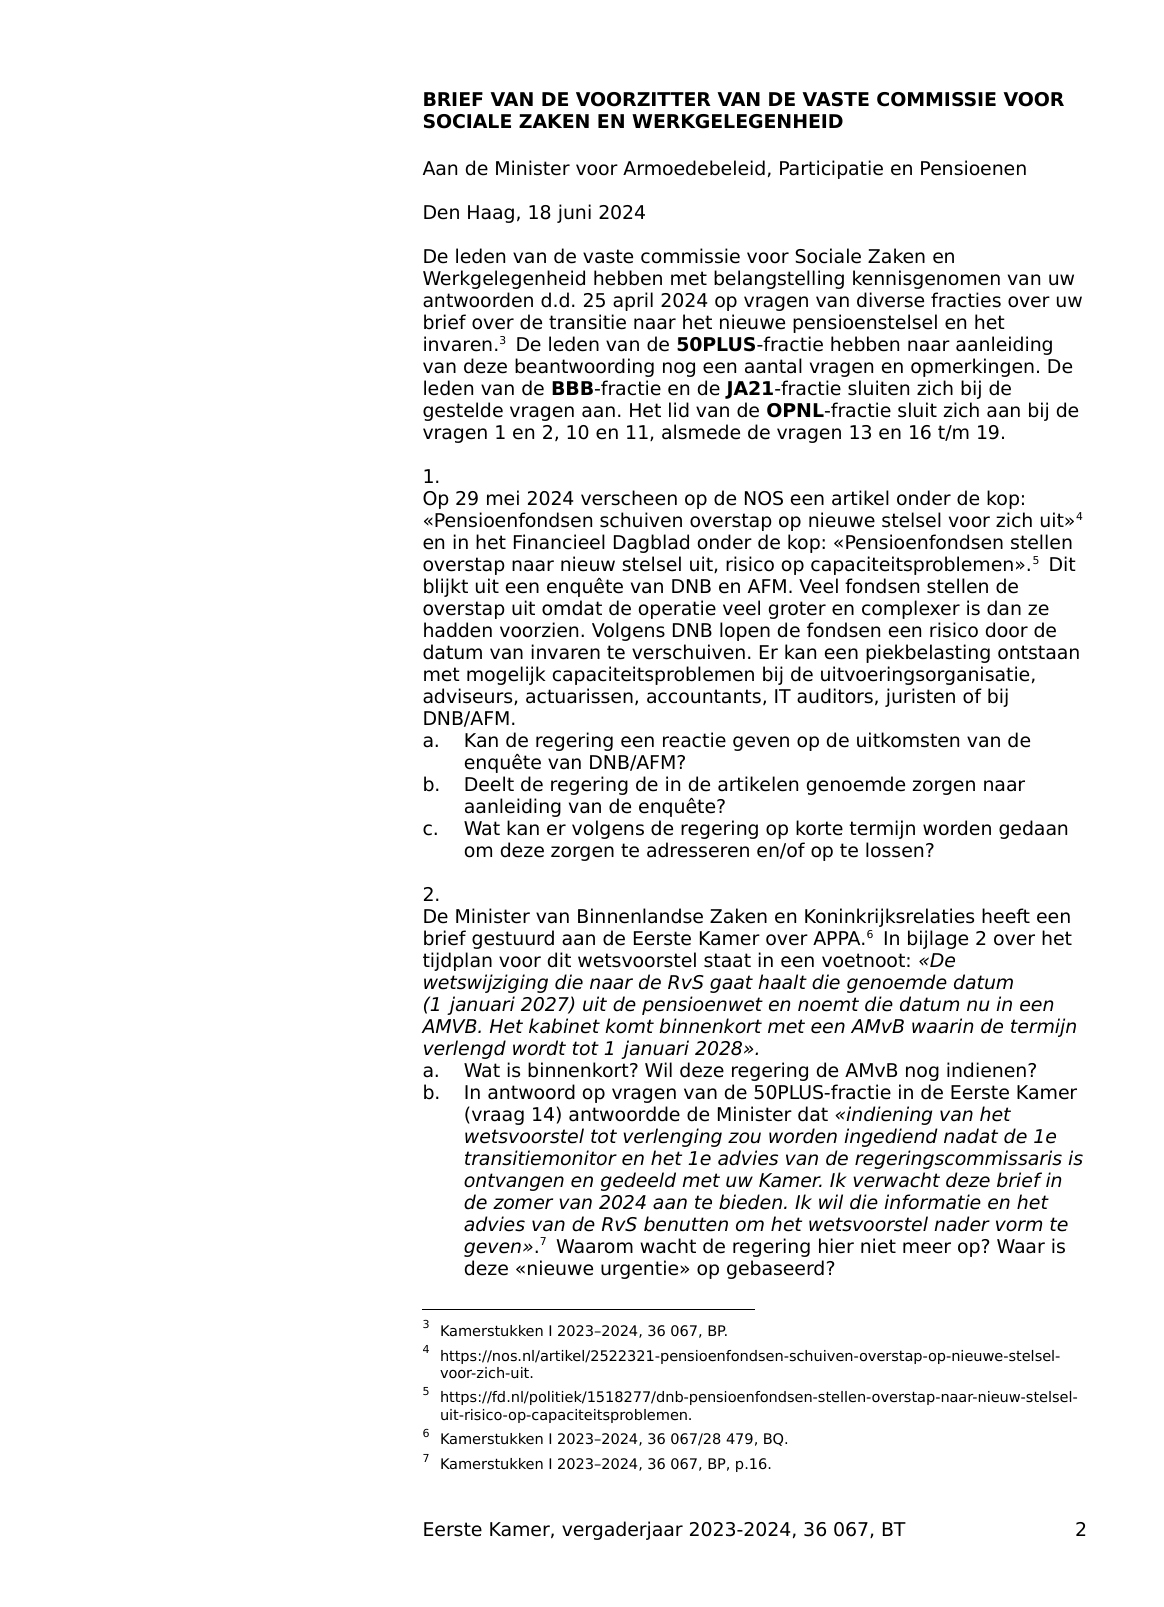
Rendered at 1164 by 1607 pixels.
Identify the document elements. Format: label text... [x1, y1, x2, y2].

text Kamerstukken I 2023–2024, 36 067, BP. [422, 1318, 1087, 1341]
text 1. [422, 466, 1087, 488]
text https://nos.nl/artikel/2522321-pensioenfondsen-schuiven-overstap-op-nieuwe-stelsel-voor-zich-uit. [422, 1343, 1087, 1382]
text De leden van de vaste commissie voor Sociale Zaken en Werkgelegenheid hebben met belangstelling kennisgenomen van uw antwoorden d.d. 25 april 2024 op vragen van diverse fracties over uw brief over de transitie naar het nieuwe pensioenstelsel en het invaren. De leden van de 50PLUS-fractie hebben naar aanleiding van deze beantwoording nog een aantal vragen en opmerkingen. De leden van de BBB-fractie en de JA21-fractie sluiten zich bij de gestelde vragen aan. Het lid van de OPNL-fractie sluit zich aan bij de vragen 1 en 2, 10 en 11, alsmede de vragen 13 en 16 t/m 19. [422, 246, 1087, 444]
text Op 29 mei 2024 verscheen op de NOS een artikel onder de kop: «Pensioenfondsen schuiven overstap op nieuwe stelsel voor zich uit» en in het Financieel Dagblad onder de kop: «Pensioenfondsen stellen overstap naar nieuw stelsel uit, risico op capaciteitsproblemen». Dit blijkt uit een enquête van DNB en AFM. Veel fondsen stellen de overstap uit omdat de operatie veel groter en complexer is dan ze hadden voorzien. Volgens DNB lopen de fondsen een risico door de datum van invaren te verschuiven. Er kan een piekbelasting ontstaan met mogelijk capaciteitsproblemen bij de uitvoeringsorganisatie, adviseurs, actuarissen, accountants, IT auditors, juristen of bij DNB/AFM. [422, 488, 1087, 730]
subtitle BRIEF VAN DE VOORZITTER VAN DE VASTE COMMISSIE VOOR SOCIALE ZAKEN EN WERKGELEGENHEID [422, 89, 1087, 133]
text De Minister van Binnenlandse Zaken en Koninkrijksrelaties heeft een brief gestuurd aan de Eerste Kamer over APPA. In bijlage 2 over het tijdplan voor dit wetsvoorstel staat in een voetnoot: «De wetswijziging die naar de RvS gaat haalt die genoemde datum (1 januari 2027) uit de pensioenwet en noemt die datum nu in een AMVB. Het kabinet komt binnenkort met een AMvB waarin de termijn verlengd wordt tot 1 januari 2028». [422, 906, 1087, 1060]
text a. Kan de regering een reactie geven op de uitkomsten van de enquête van DNB/AFM? [422, 730, 1087, 774]
text https://fd.nl/politiek/1518277/dnb-pensioenfondsen-stellen-overstap-naar-nieuw-stelsel-uit-risico-op-capaciteitsproblemen. [422, 1385, 1087, 1424]
text Den Haag, 18 juni 2024 [422, 202, 1087, 224]
text b. Deelt de regering de in de artikelen genoemde zorgen naar aanleiding van de enquête? [422, 774, 1087, 818]
text 2. [422, 884, 1087, 906]
text Aan de Minister voor Armoedebeleid, Participatie en Pensioenen [422, 158, 1087, 180]
text a. Wat is binnenkort? Wil deze regering de AMvB nog indienen? [422, 1060, 1087, 1082]
text c. Wat kan er volgens de regering op korte termijn worden gedaan om deze zorgen te adresseren en/of op te lossen? [422, 818, 1087, 862]
text b. In antwoord op vragen van de 50PLUS-fractie in de Eerste Kamer (vraag 14) antwoordde de Minister dat «indiening van het wetsvoorstel tot verlenging zou worden ingediend nadat de 1e transitiemonitor en het 1e advies van de regeringscommissaris is ontvangen en gedeeld met uw Kamer. Ik verwacht deze brief in de zomer van 2024 aan te bieden. Ik wil die informatie en het advies van de RvS benutten om het wetsvoorstel nader vorm te geven». Waarom wacht de regering hier niet meer op? Waar is deze «nieuwe urgentie» op gebaseerd? [422, 1082, 1087, 1280]
text Kamerstukken I 2023–2024, 36 067/28 479, BQ. [422, 1427, 1087, 1449]
text Kamerstukken I 2023–2024, 36 067, BP, p.16. [422, 1452, 1087, 1474]
